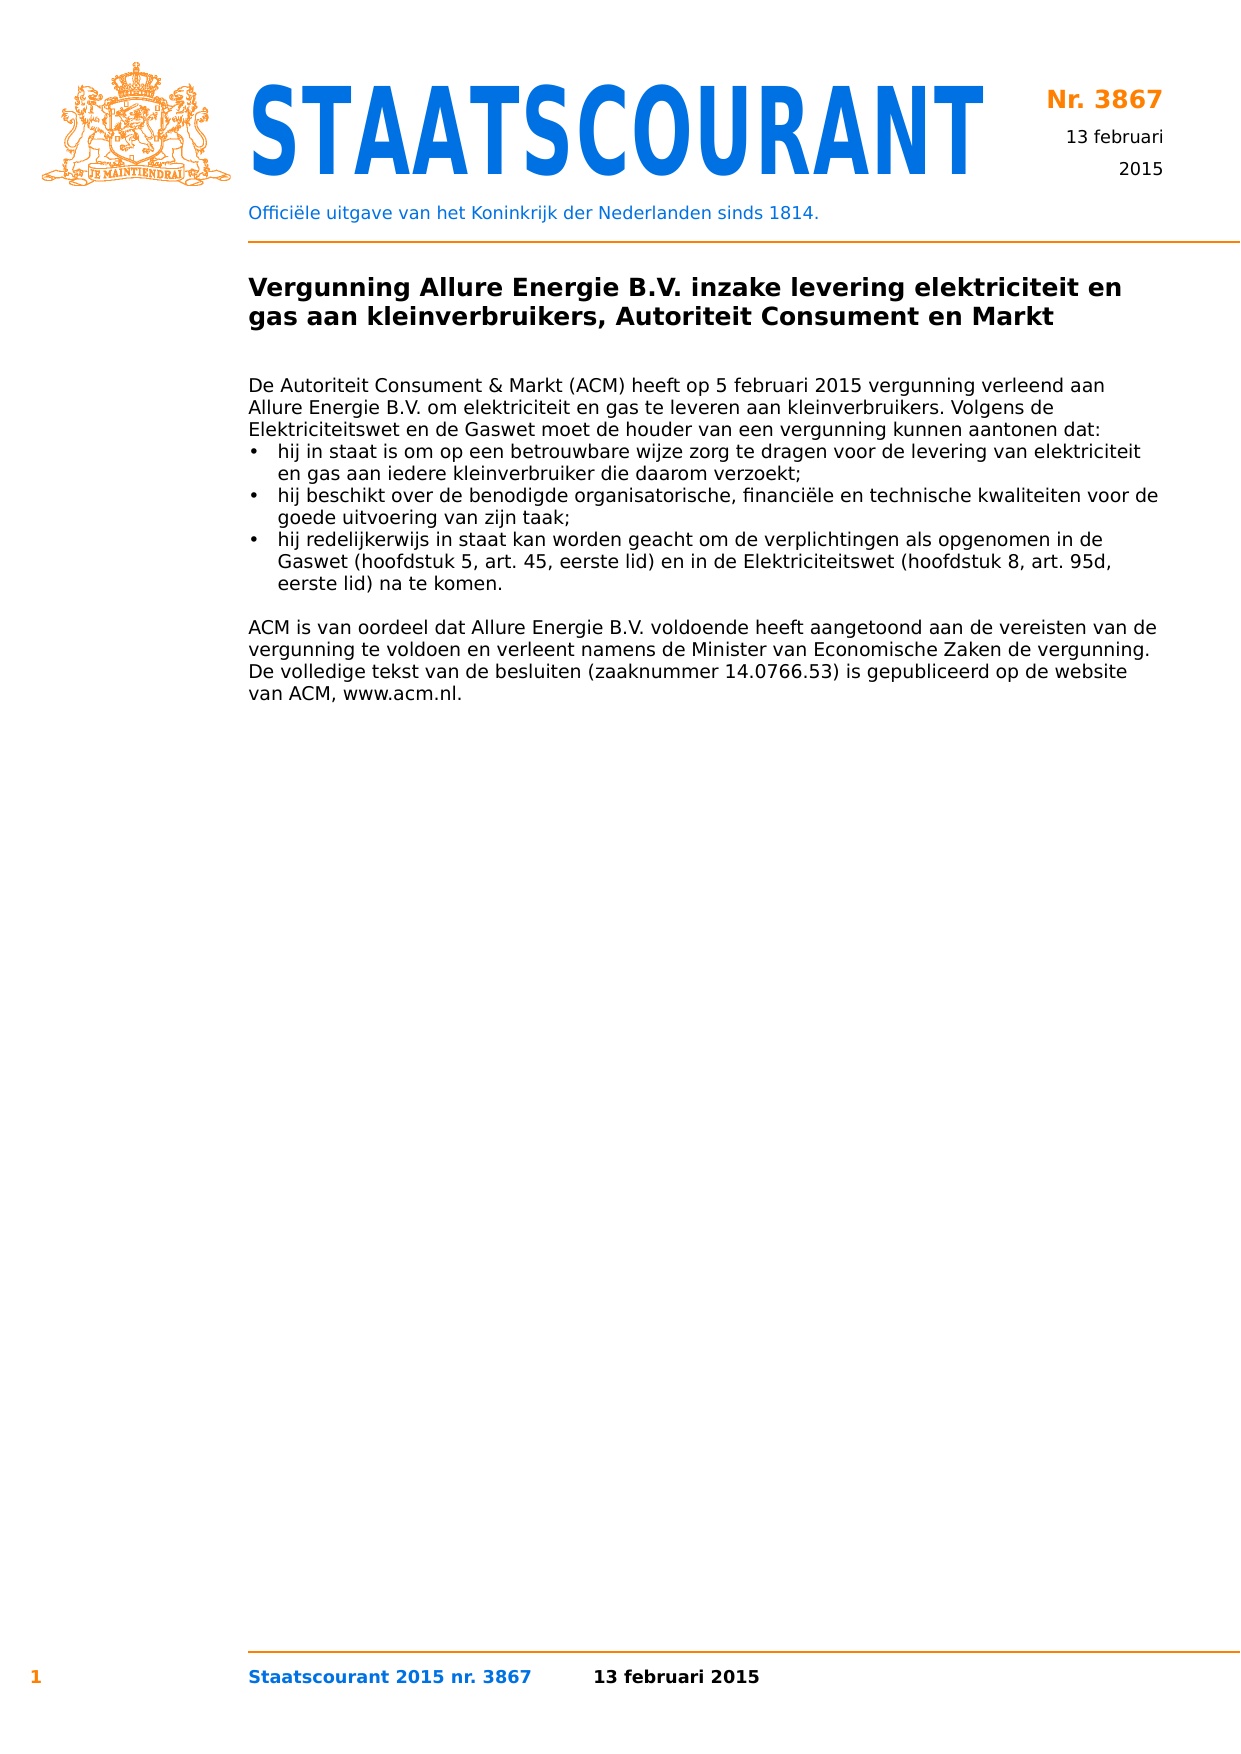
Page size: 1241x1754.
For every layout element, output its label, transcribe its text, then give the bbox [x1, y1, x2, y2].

table_header Nr. 3867 [998, 62, 1240, 121]
subtitle Vergunning Allure Energie B.V. inzake levering elektriciteit en gas aan kleinverbruikers, Autoriteit Consument en Markt [248, 273, 1163, 331]
table_cell Officiële uitgave van het Koninkrijk der Nederlanden sinds 1814. [248, 203, 1240, 241]
text • hij beschikt over de benodigde organisatorische, financiële en technische kwaliteiten voor de goede uitvoering van zijn taak; [248, 485, 1163, 529]
text De Autoriteit Consument & Markt (ACM) heeft op 5 februari 2015 vergunning verleend aan Allure Energie B.V. om elektriciteit en gas te leveren aan kleinverbruikers. Volgens de Elektriciteitswet en de Gaswet moet de houder van een vergunning kunnen aantonen dat: [248, 375, 1163, 441]
text • hij in staat is om op een betrouwbare wijze zorg te dragen voor de levering van elektriciteit en gas aan iedere kleinverbruiker die daarom verzoekt; [248, 441, 1163, 485]
text • hij redelijkerwijs in staat kan worden geacht om de verplichtingen als opgenomen in de Gaswet (hoofdstuk 5, art. 45, eerste lid) en in de Elektriciteitswet (hoofdstuk 8, art. 95d, eerste lid) na te komen. [248, 529, 1163, 595]
table_header STAATSCOURANT [248, 62, 998, 203]
picture [41, 62, 231, 186]
text ACM is van oordeel dat Allure Energie B.V. voldoende heeft aangetoond aan de vereisten van de vergunning te voldoen en verleent namens de Minister van Economische Zaken de vergunning. De volledige tekst van de besluiten (zaaknummer 14.0766.53) is gepubliceerd op de website van ACM, www.acm.nl. [248, 617, 1163, 705]
table_cell 13 februari [998, 121, 1240, 153]
table_header [25, 62, 248, 241]
table_cell 2015 [998, 153, 1240, 203]
